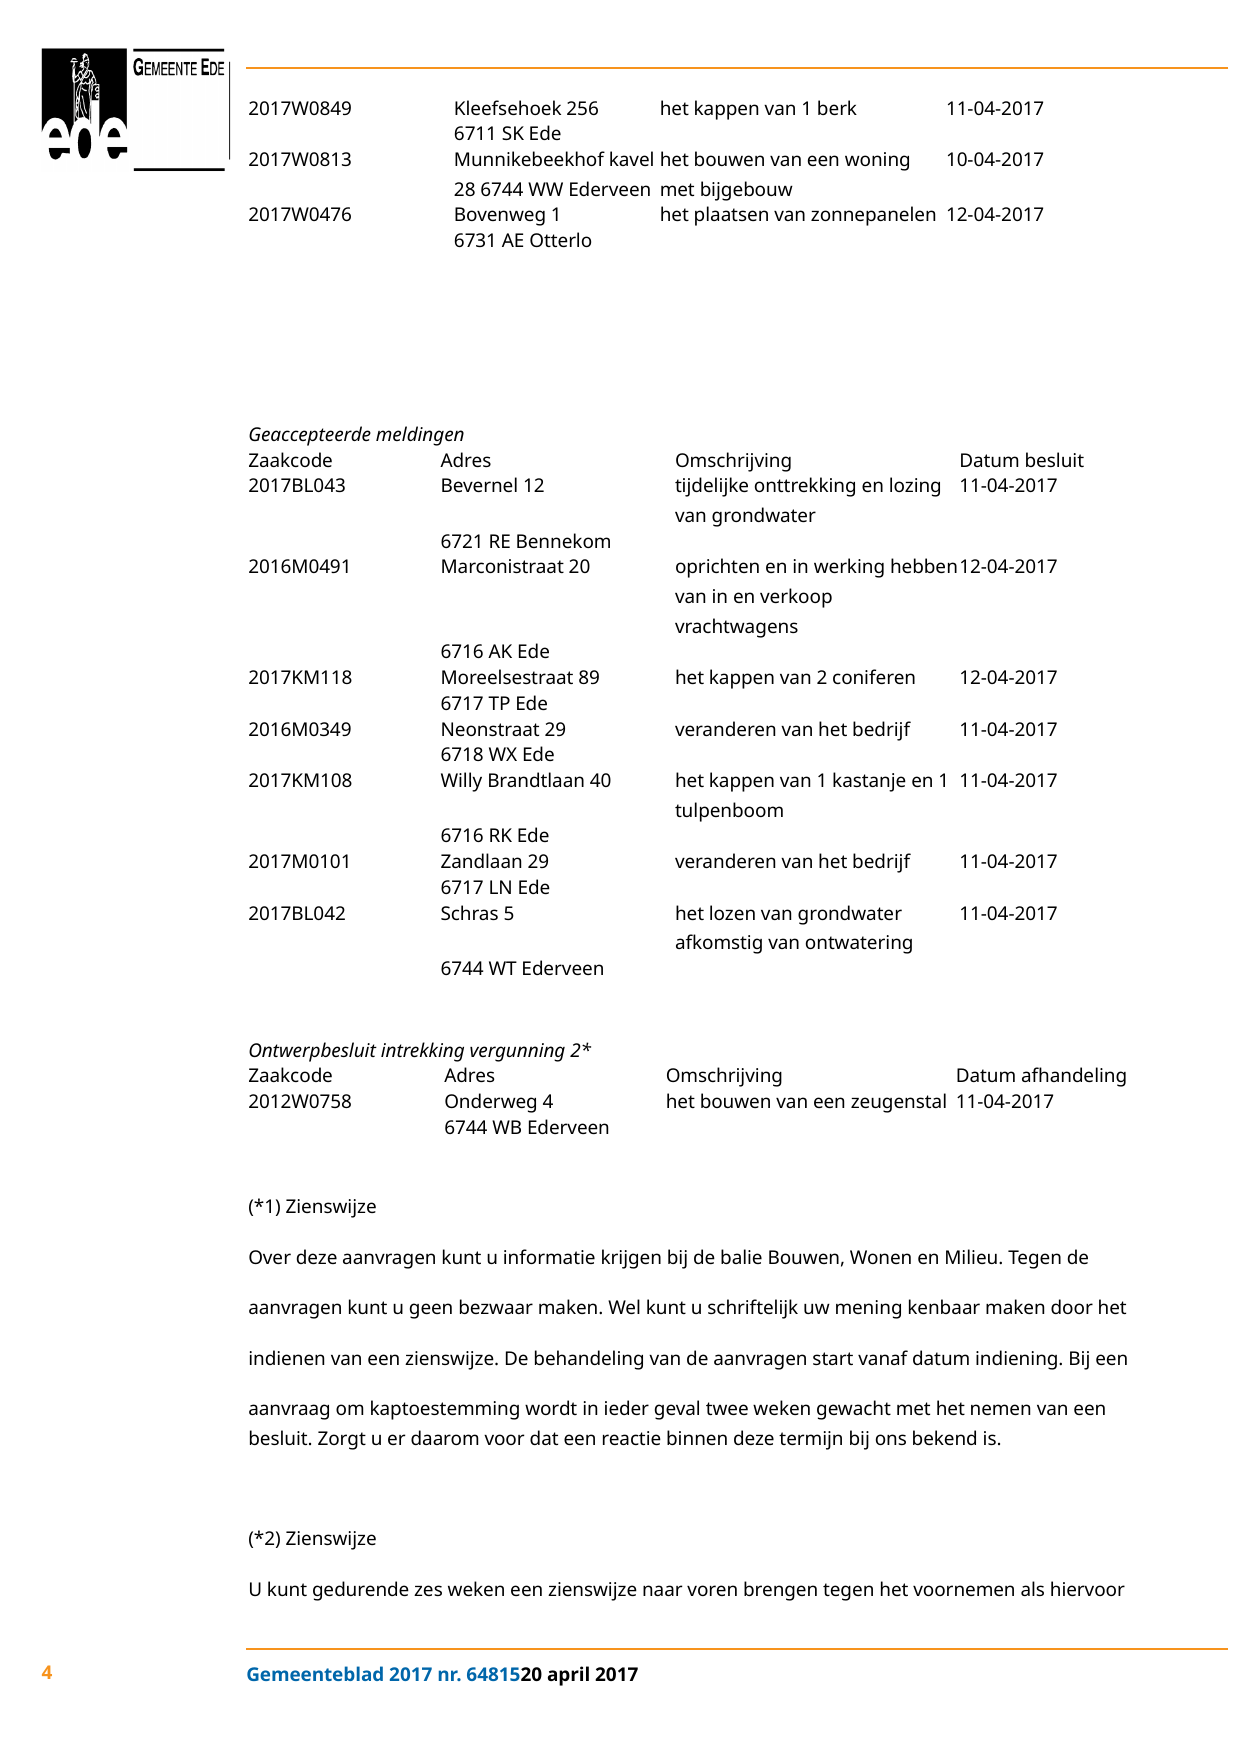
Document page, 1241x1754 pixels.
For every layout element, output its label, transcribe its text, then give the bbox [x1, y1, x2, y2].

table_cell Munnikebeekhof kavel 28 6744 WW Ederveen [454, 146, 659, 202]
table_cell veranderen van het bedrijf [675, 848, 959, 874]
text aanvraag om kaptoestemming wordt in ieder geval twee weken gewacht met het nemen van een besluit. Zorgt u er daarom voor dat een reactie binnen deze termijn bij ons bekend is. [248, 1395, 1152, 1450]
table_cell 12-04-2017 [946, 202, 1152, 227]
table_cell Kleefsehoek 256 [454, 95, 659, 121]
table_cell [248, 528, 440, 554]
text indienen van een zienswijze. De behandeling van de aanvragen start vanaf datum indiening. Bij een [248, 1345, 1152, 1370]
table_cell [248, 1114, 444, 1140]
table_cell Bevernel 12 [440, 473, 675, 528]
table_header Zaakcode [248, 1063, 444, 1088]
table_cell [675, 874, 959, 900]
text Over deze aanvragen kunt u informatie krijgen bij de balie Bouwen, Wonen en Milieu. Tegen de [248, 1244, 1152, 1269]
table_cell 6717 TP Ede [440, 690, 675, 716]
table_header Datum besluit [959, 447, 1152, 473]
table_cell [248, 823, 440, 848]
table_header Omschrijving [675, 447, 959, 473]
table_cell 2017KM118 [248, 664, 440, 690]
table_cell 11-04-2017 [946, 95, 1152, 121]
table_cell [248, 227, 454, 253]
table_cell [946, 121, 1152, 146]
table_cell [959, 874, 1152, 900]
table_header Omschrijving [666, 1063, 956, 1088]
table_cell oprichten en in werking hebben van in en verkoop vrachtwagens [675, 554, 959, 638]
table_cell 10-04-2017 [946, 146, 1152, 202]
table_cell [956, 1114, 1152, 1140]
table_cell 6744 WB Ederveen [444, 1114, 666, 1140]
table_cell [675, 955, 959, 981]
table_cell Schras 5 [440, 900, 675, 955]
table_cell 11-04-2017 [959, 716, 1152, 741]
table_cell 6716 RK Ede [440, 823, 675, 848]
table_cell [959, 528, 1152, 554]
table_cell 2017W0813 [248, 146, 454, 202]
table_cell [666, 1114, 956, 1140]
table_cell 6744 WT Ederveen [440, 955, 675, 981]
table_cell 6731 AE Otterlo [454, 227, 659, 253]
table_cell 2017W0849 [248, 95, 454, 121]
table_cell Neonstraat 29 [440, 716, 675, 741]
text aanvragen kunt u geen bezwaar maken. Wel kunt u schriftelijk uw mening kenbaar maken door het [248, 1294, 1152, 1320]
table_cell 12-04-2017 [959, 664, 1152, 690]
table_header Datum afhandeling [956, 1063, 1152, 1088]
table_cell 2012W0758 [248, 1088, 444, 1114]
table_cell 2017W0476 [248, 202, 454, 227]
table_cell [248, 741, 440, 767]
table_cell het kappen van 1 kastanje en 1 tulpenboom [675, 767, 959, 822]
table_cell het plaatsen van zonnepanelen [660, 202, 946, 227]
table_cell Marconistraat 20 [440, 554, 675, 638]
text Ontwerpbesluit intrekking vergunning 2* [248, 1037, 1152, 1062]
table_cell 12-04-2017 [959, 554, 1152, 638]
table_cell 6718 WX Ede [440, 741, 675, 767]
table_cell 6711 SK Ede [454, 121, 659, 146]
text (*1) Zienswijze [248, 1193, 1152, 1219]
table_cell 2017KM108 [248, 767, 440, 822]
table_cell tijdelijke onttrekking en lozing van grondwater [675, 473, 959, 528]
picture [41, 47, 231, 172]
table_cell [675, 690, 959, 716]
table_cell [248, 121, 454, 146]
table_cell het kappen van 2 coniferen [675, 664, 959, 690]
table_cell het kappen van 1 berk [660, 95, 946, 121]
table_cell 6716 AK Ede [440, 639, 675, 664]
table_cell 2016M0491 [248, 554, 440, 638]
table_cell [959, 741, 1152, 767]
table_cell [959, 690, 1152, 716]
table_cell 6721 RE Bennekom [440, 528, 675, 554]
table_cell 2017M0101 [248, 848, 440, 874]
table_cell 11-04-2017 [959, 900, 1152, 955]
table_cell [660, 121, 946, 146]
table_cell [675, 823, 959, 848]
table_cell Moreelsestraat 89 [440, 664, 675, 690]
table_cell [248, 639, 440, 664]
table_cell Onderweg 4 [444, 1088, 666, 1114]
table_cell het bouwen van een woning met bijgebouw [660, 146, 946, 202]
text U kunt gedurende zes weken een zienswijze naar voren brengen tegen het voornemen als hiervoor [248, 1576, 1152, 1602]
table_cell 11-04-2017 [959, 767, 1152, 822]
table_cell [660, 227, 946, 253]
table_cell 2017BL043 [248, 473, 440, 528]
table_cell het bouwen van een zeugenstal [666, 1088, 956, 1114]
table_cell [675, 639, 959, 664]
table_cell veranderen van het bedrijf [675, 716, 959, 741]
table_cell [248, 874, 440, 900]
table_cell 11-04-2017 [956, 1088, 1152, 1114]
table_cell Zandlaan 29 [440, 848, 675, 874]
table_cell het lozen van grondwater afkomstig van ontwatering [675, 900, 959, 955]
table_cell Bovenweg 1 [454, 202, 659, 227]
text (*2) Zienswijze [248, 1526, 1152, 1551]
table_header Adres [440, 447, 675, 473]
table_cell 2016M0349 [248, 716, 440, 741]
table_cell [959, 955, 1152, 981]
table_cell 2017BL042 [248, 900, 440, 955]
table_cell 11-04-2017 [959, 848, 1152, 874]
table_cell Willy Brandtlaan 40 [440, 767, 675, 822]
table_header Zaakcode [248, 447, 440, 473]
table_cell [959, 639, 1152, 664]
table_cell 11-04-2017 [959, 473, 1152, 528]
table_cell [248, 690, 440, 716]
text Geaccepteerde meldingen [248, 421, 1152, 447]
table_cell [675, 528, 959, 554]
table_cell 6717 LN Ede [440, 874, 675, 900]
table_header Adres [444, 1063, 666, 1088]
table_cell [959, 823, 1152, 848]
table_cell [946, 227, 1152, 253]
table_cell [248, 955, 440, 981]
table_cell [675, 741, 959, 767]
